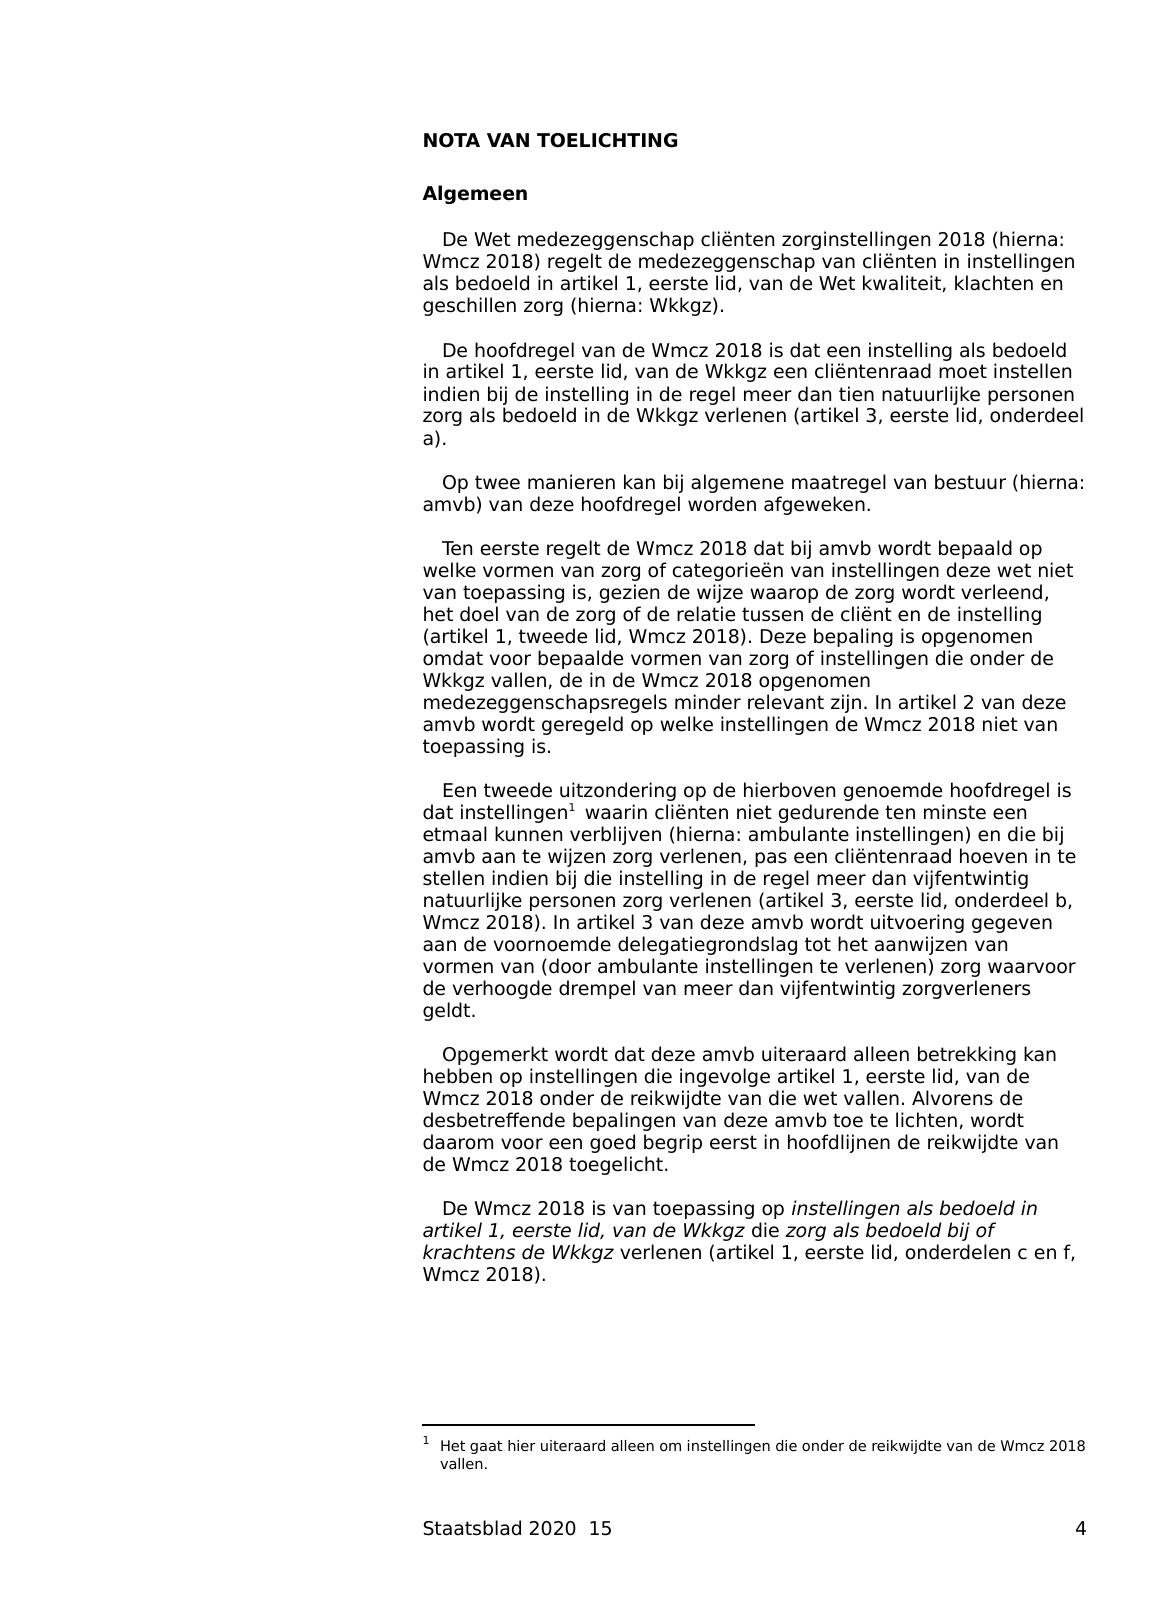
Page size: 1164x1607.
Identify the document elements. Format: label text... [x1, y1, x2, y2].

text Het gaat hier uiteraard alleen om instellingen die onder de reikwijdte van de Wmcz 2018 vallen. [422, 1434, 1087, 1473]
text Een tweede uitzondering op de hierboven genoemde hoofdregel is dat instellingen waarin cliënten niet gedurende ten minste een etmaal kunnen verblijven (hierna: ambulante instellingen) en die bij amvb aan te wijzen zorg verlenen, pas een cliëntenraad hoeven in te stellen indien bij die instelling in de regel meer dan vijfentwintig natuurlijke personen zorg verlenen (artikel 3, eerste lid, onderdeel b, Wmcz 2018). In artikel 3 van deze amvb wordt uitvoering gegeven aan de voornoemde delegatiegrondslag tot het aanwijzen van vormen van (door ambulante instellingen te verlenen) zorg waarvoor de verhoogde drempel van meer dan vijfentwintig zorgverleners geldt. [422, 780, 1087, 1021]
text Ten eerste regelt de Wmcz 2018 dat bij amvb wordt bepaald op welke vormen van zorg of categorieën van instellingen deze wet niet van toepassing is, gezien de wijze waarop de zorg wordt verleend, het doel van de zorg of de relatie tussen de cliënt en de instelling (artikel 1, tweede lid, Wmcz 2018). Deze bepaling is opgenomen omdat voor bepaalde vormen van zorg of instellingen die onder de Wkkgz vallen, de in de Wmcz 2018 opgenomen medezeggenschapsregels minder relevant zijn. In artikel 2 van deze amvb wordt geregeld op welke instellingen de Wmcz 2018 niet van toepassing is. [422, 538, 1087, 757]
text De hoofdregel van de Wmcz 2018 is dat een instelling als bedoeld in artikel 1, eerste lid, van de Wkkgz een cliëntenraad moet instellen indien bij de instelling in de regel meer dan tien natuurlijke personen zorg als bedoeld in de Wkkgz verlenen (artikel 3, eerste lid, onderdeel a). [422, 339, 1087, 449]
subtitle NOTA VAN TOELICHTING [422, 130, 1087, 152]
subtitle Algemeen [422, 182, 1087, 204]
text Op twee manieren kan bij algemene maatregel van bestuur (hierna: amvb) van deze hoofdregel worden afgeweken. [422, 472, 1087, 516]
text Opgemerkt wordt dat deze amvb uiteraard alleen betrekking kan hebben op instellingen die ingevolge artikel 1, eerste lid, van de Wmcz 2018 onder de reikwijdte van die wet vallen. Alvorens de desbetreffende bepalingen van deze amvb toe te lichten, wordt daarom voor een goed begrip eerst in hoofdlijnen de reikwijdte van de Wmcz 2018 toegelicht. [422, 1044, 1087, 1176]
text De Wet medezeggenschap cliënten zorginstellingen 2018 (hierna: Wmcz 2018) regelt de medezeggenschap van cliënten in instellingen als bedoeld in artikel 1, eerste lid, van de Wet kwaliteit, klachten en geschillen zorg (hierna: Wkkgz). [422, 229, 1087, 317]
text De Wmcz 2018 is van toepassing op instellingen als bedoeld in artikel 1, eerste lid, van de Wkkgz die zorg als bedoeld bij of krachtens de Wkkgz verlenen (artikel 1, eerste lid, onderdelen c en f, Wmcz 2018). [422, 1198, 1087, 1286]
